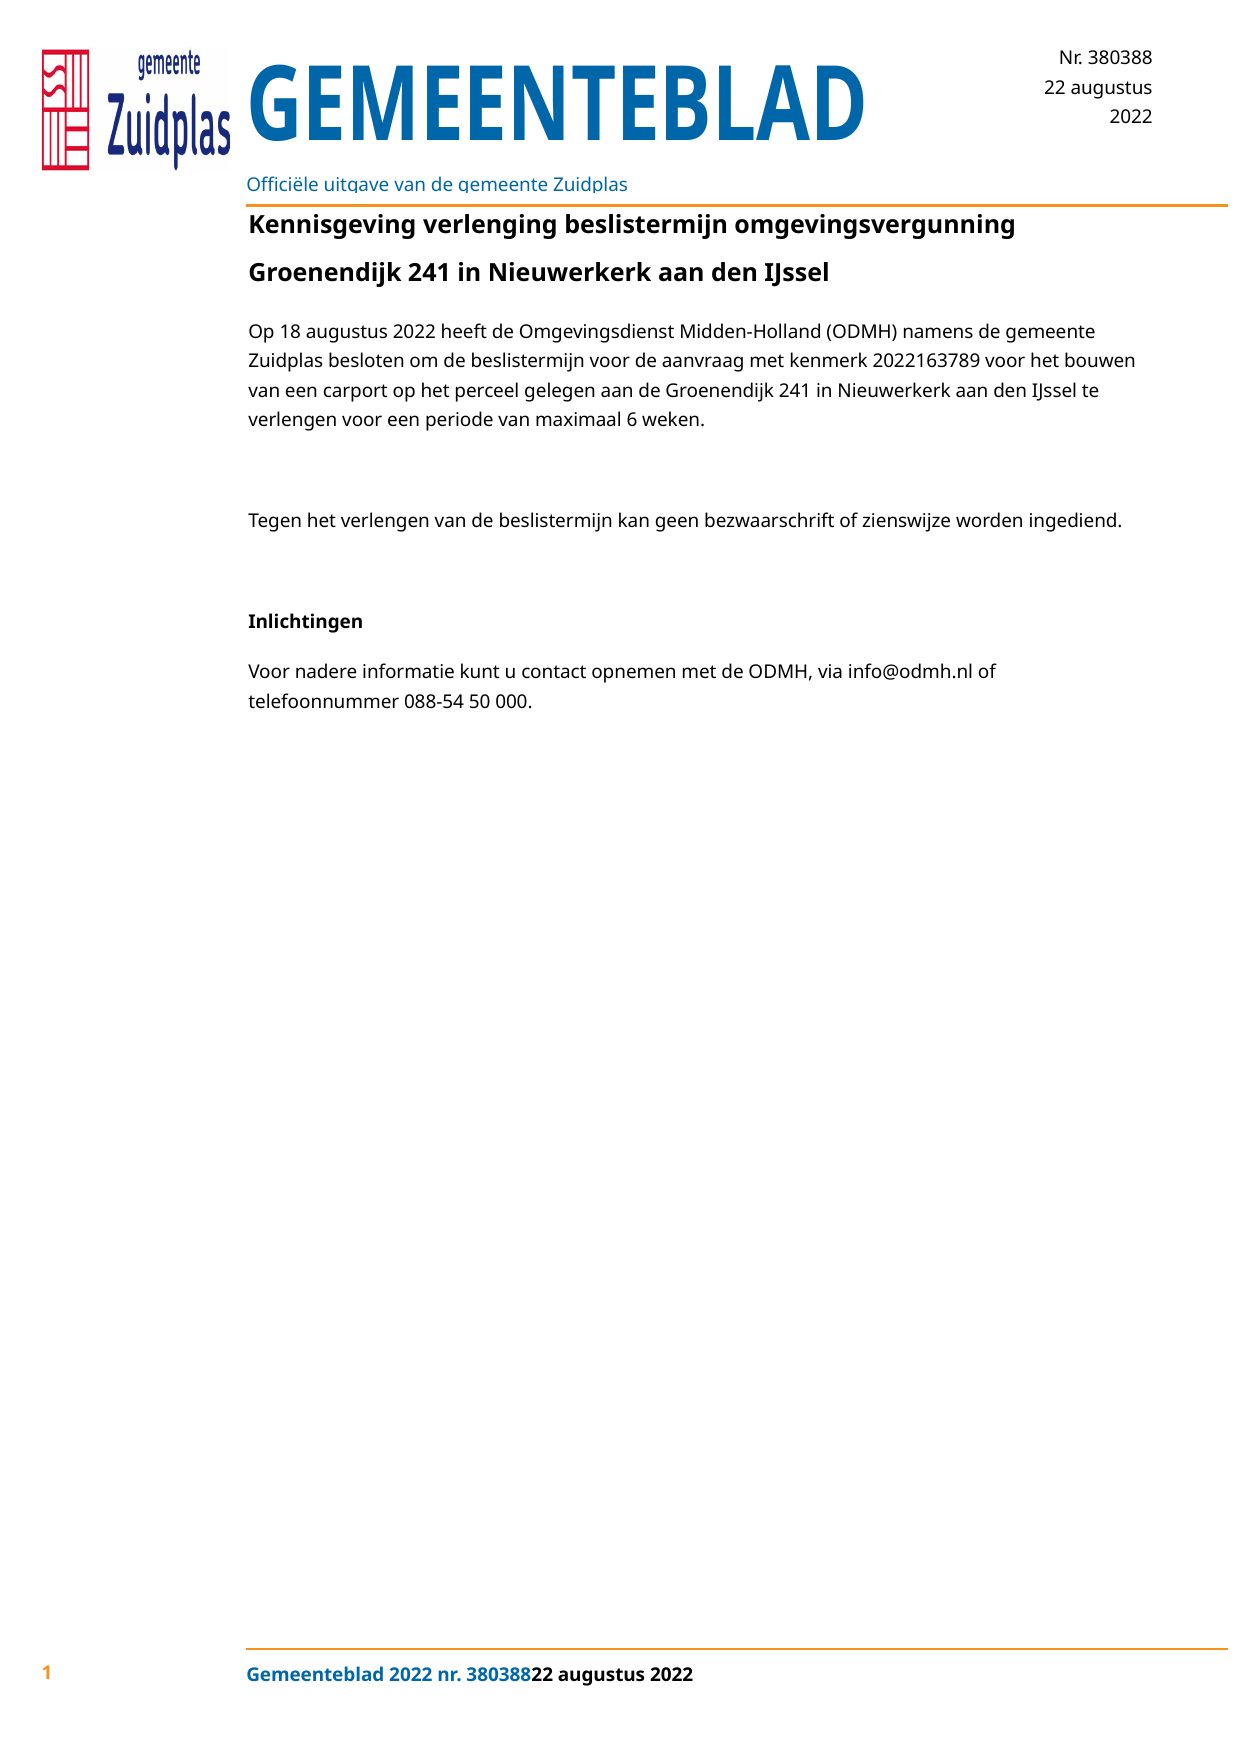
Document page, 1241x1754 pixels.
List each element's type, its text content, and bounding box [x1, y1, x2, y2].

text Kennisgeving verlenging beslistermijn omgevingsvergunning Groenendijk 241 in Nieuwerkerk aan den IJssel [248, 207, 1152, 288]
text Inlichtingen [248, 608, 1152, 634]
picture [41, 47, 231, 172]
text Tegen het verlengen van de beslistermijn kan geen bezwaarschrift of zienswijze worden ingediend. [248, 507, 1152, 533]
text Voor nadere informatie kunt u contact opnemen met de ODMH, via info@odmh.nl of telefoonnummer 088-54 50 000. [248, 659, 1152, 714]
text Op 18 augustus 2022 heeft de Omgevingsdienst Midden-Holland (ODMH) namens de gemeente Zuidplas besloten om de beslistermijn voor de aanvraag met kenmerk 2022163789 voor het bouwen van een carport op het perceel gelegen aan de Groenendijk 241 in Nieuwerkerk aan den IJssel te verlengen voor een periode van maximaal 6 weken. [248, 318, 1152, 432]
